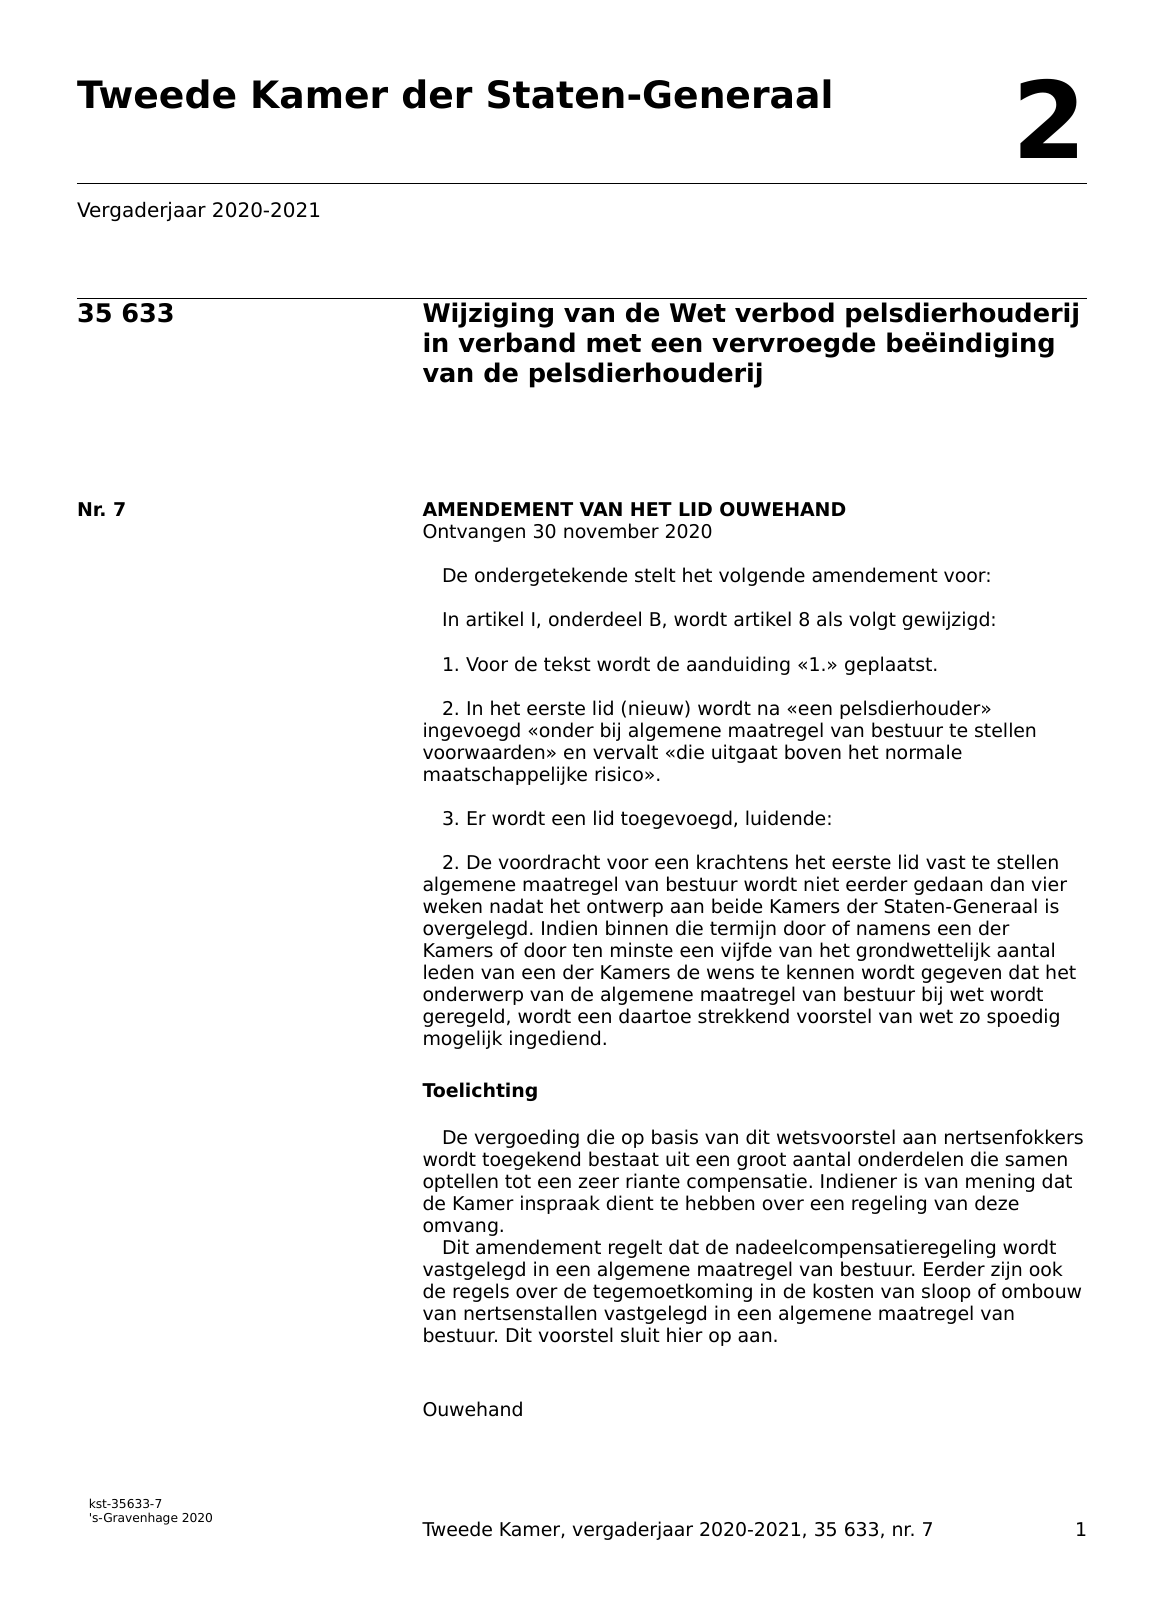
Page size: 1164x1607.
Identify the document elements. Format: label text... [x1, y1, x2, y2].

text In artikel I, onderdeel B, wordt artikel 8 als volgt gewijzigd: [422, 609, 1087, 631]
text Ontvangen 30 november 2020 [422, 521, 1087, 543]
subtitle Nr. 7 AMENDEMENT VAN HET LID OUWEHAND [77, 499, 1087, 521]
text 1. Voor de tekst wordt de aanduiding «1.» geplaatst. [422, 653, 1087, 676]
subtitle 35 633 Wijziging van de Wet verbod pelsdierhouderij in verband met een vervroegde beëindiging van de pelsdierhouderij [77, 299, 1087, 388]
text 2. De voordracht voor een krachtens het eerste lid vast te stellen algemene maatregel van bestuur wordt niet eerder gedaan dan vier weken nadat het ontwerp aan beide Kamers der Staten-Generaal is overgelegd. Indien binnen die termijn door of namens een der Kamers of door ten minste een vijfde van het grondwettelijk aantal leden van een der Kamers de wens te kennen wordt gegeven dat het onderwerp van de algemene maatregel van bestuur bij wet wordt geregeld, wordt een daartoe strekkend voorstel van wet zo spoedig mogelijk ingediend. [422, 852, 1087, 1050]
text 's-Gravenhage 2020 [88, 1511, 323, 1525]
table_header 2 [886, 59, 1087, 183]
text De vergoeding die op basis van dit wetsvoorstel aan nertsenfokkers wordt toegekend bestaat uit een groot aantal onderdelen die samen optellen tot een zeer riante compensatie. Indiener is van mening dat de Kamer inspraak dient te hebben over een regeling van deze omvang. [422, 1127, 1087, 1237]
text kst-35633-7 [88, 1497, 323, 1511]
text De ondergetekende stelt het volgende amendement voor: [422, 565, 1087, 587]
text 3. Er wordt een lid toegevoegd, luidende: [422, 808, 1087, 830]
text Ouwehand [422, 1377, 1087, 1421]
text Dit amendement regelt dat de nadeelcompensatieregeling wordt vastgelegd in een algemene maatregel van bestuur. Eerder zijn ook de regels over de tegemoetkoming in de kosten van sloop of ombouw van nertsenstallen vastgelegd in een algemene maatregel van bestuur. Dit voorstel sluit hier op aan. [422, 1237, 1087, 1347]
text 2. In het eerste lid (nieuw) wordt na «een pelsdierhouder» ingevoegd «onder bij algemene maatregel van bestuur te stellen voorwaarden» en vervalt «die uitgaat boven het normale maatschappelijke risico». [422, 698, 1087, 786]
subtitle Toelichting [422, 1080, 1087, 1102]
table_header Tweede Kamer der Staten-Generaal [77, 59, 886, 183]
table_cell Vergaderjaar 2020-2021 [77, 184, 1087, 298]
